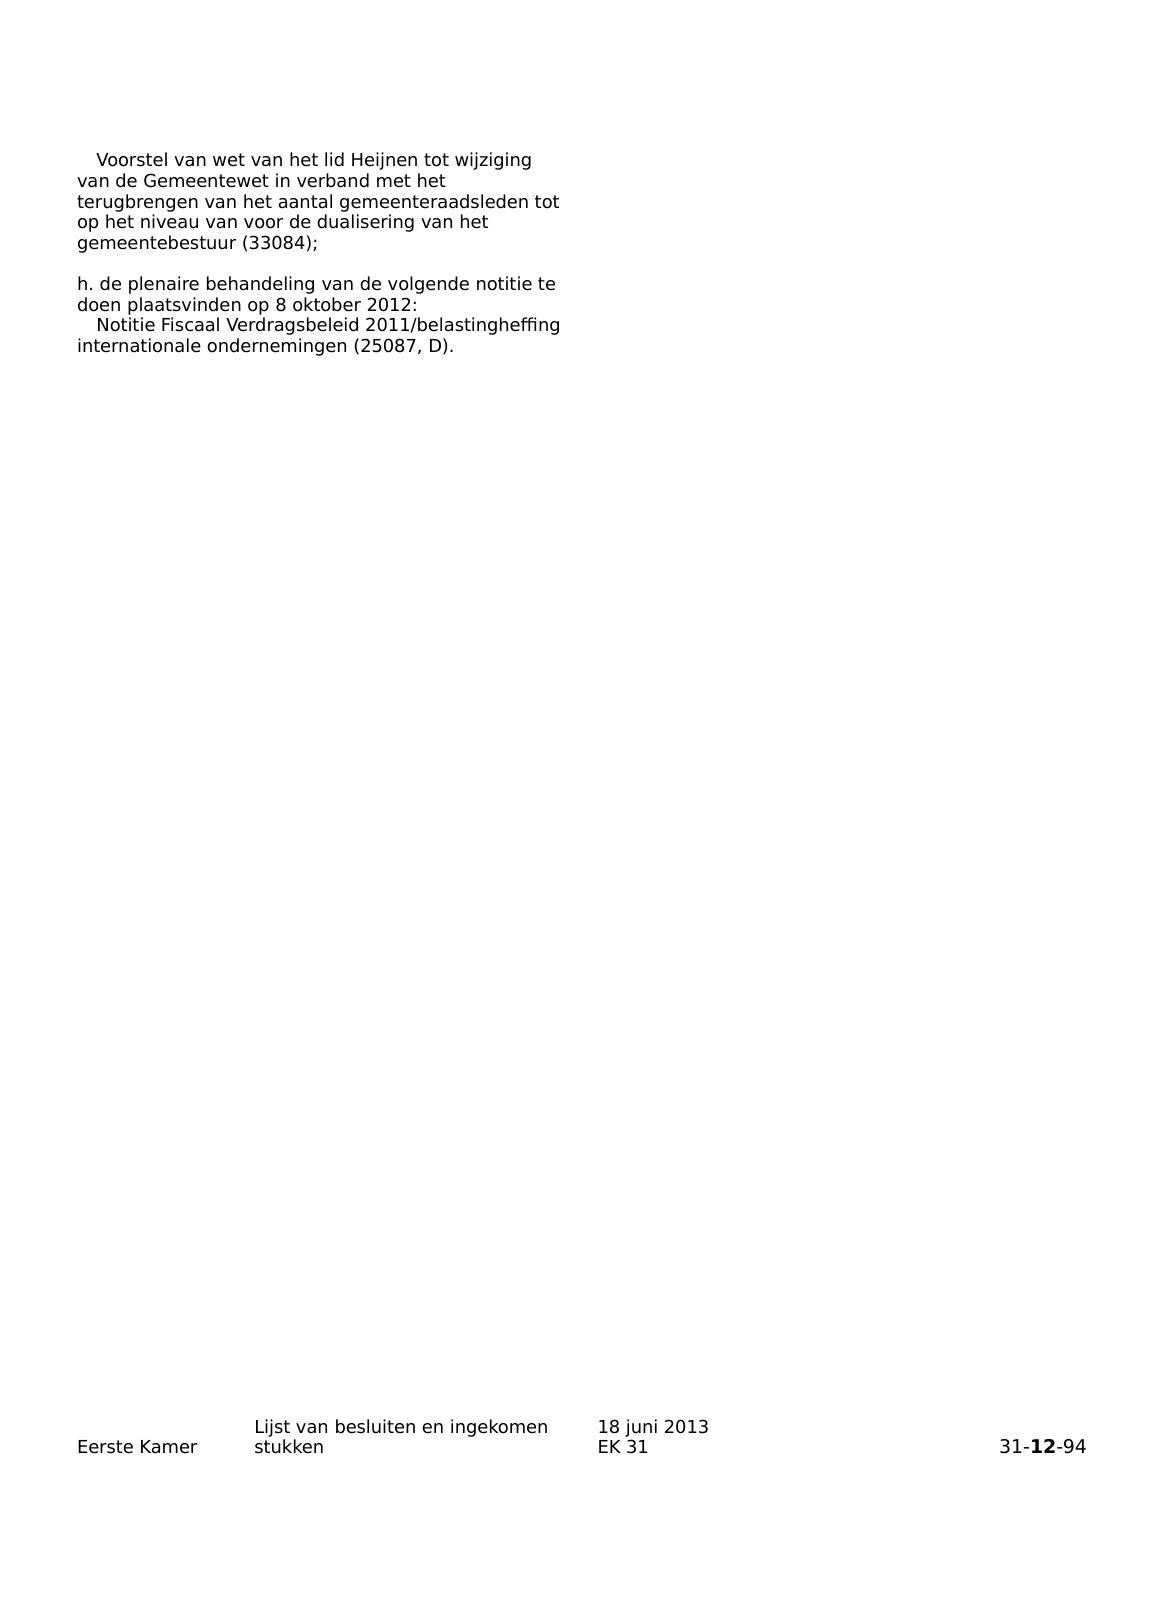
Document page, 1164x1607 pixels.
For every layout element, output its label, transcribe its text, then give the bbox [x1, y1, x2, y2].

text Voorstel van wet van het lid Heijnen tot wijziging van de Gemeentewet in verband met het terugbrengen van het aantal gemeenteraadsleden tot op het niveau van voor de dualisering van het gemeentebestuur (33084); [77, 150, 567, 254]
text Notitie Fiscaal Verdragsbeleid 2011/belastingheffing internationale ondernemingen (25087, D). [77, 315, 567, 357]
text h. de plenaire behandeling van de volgende notitie te doen plaatsvinden op 8 oktober 2012: [77, 274, 567, 315]
